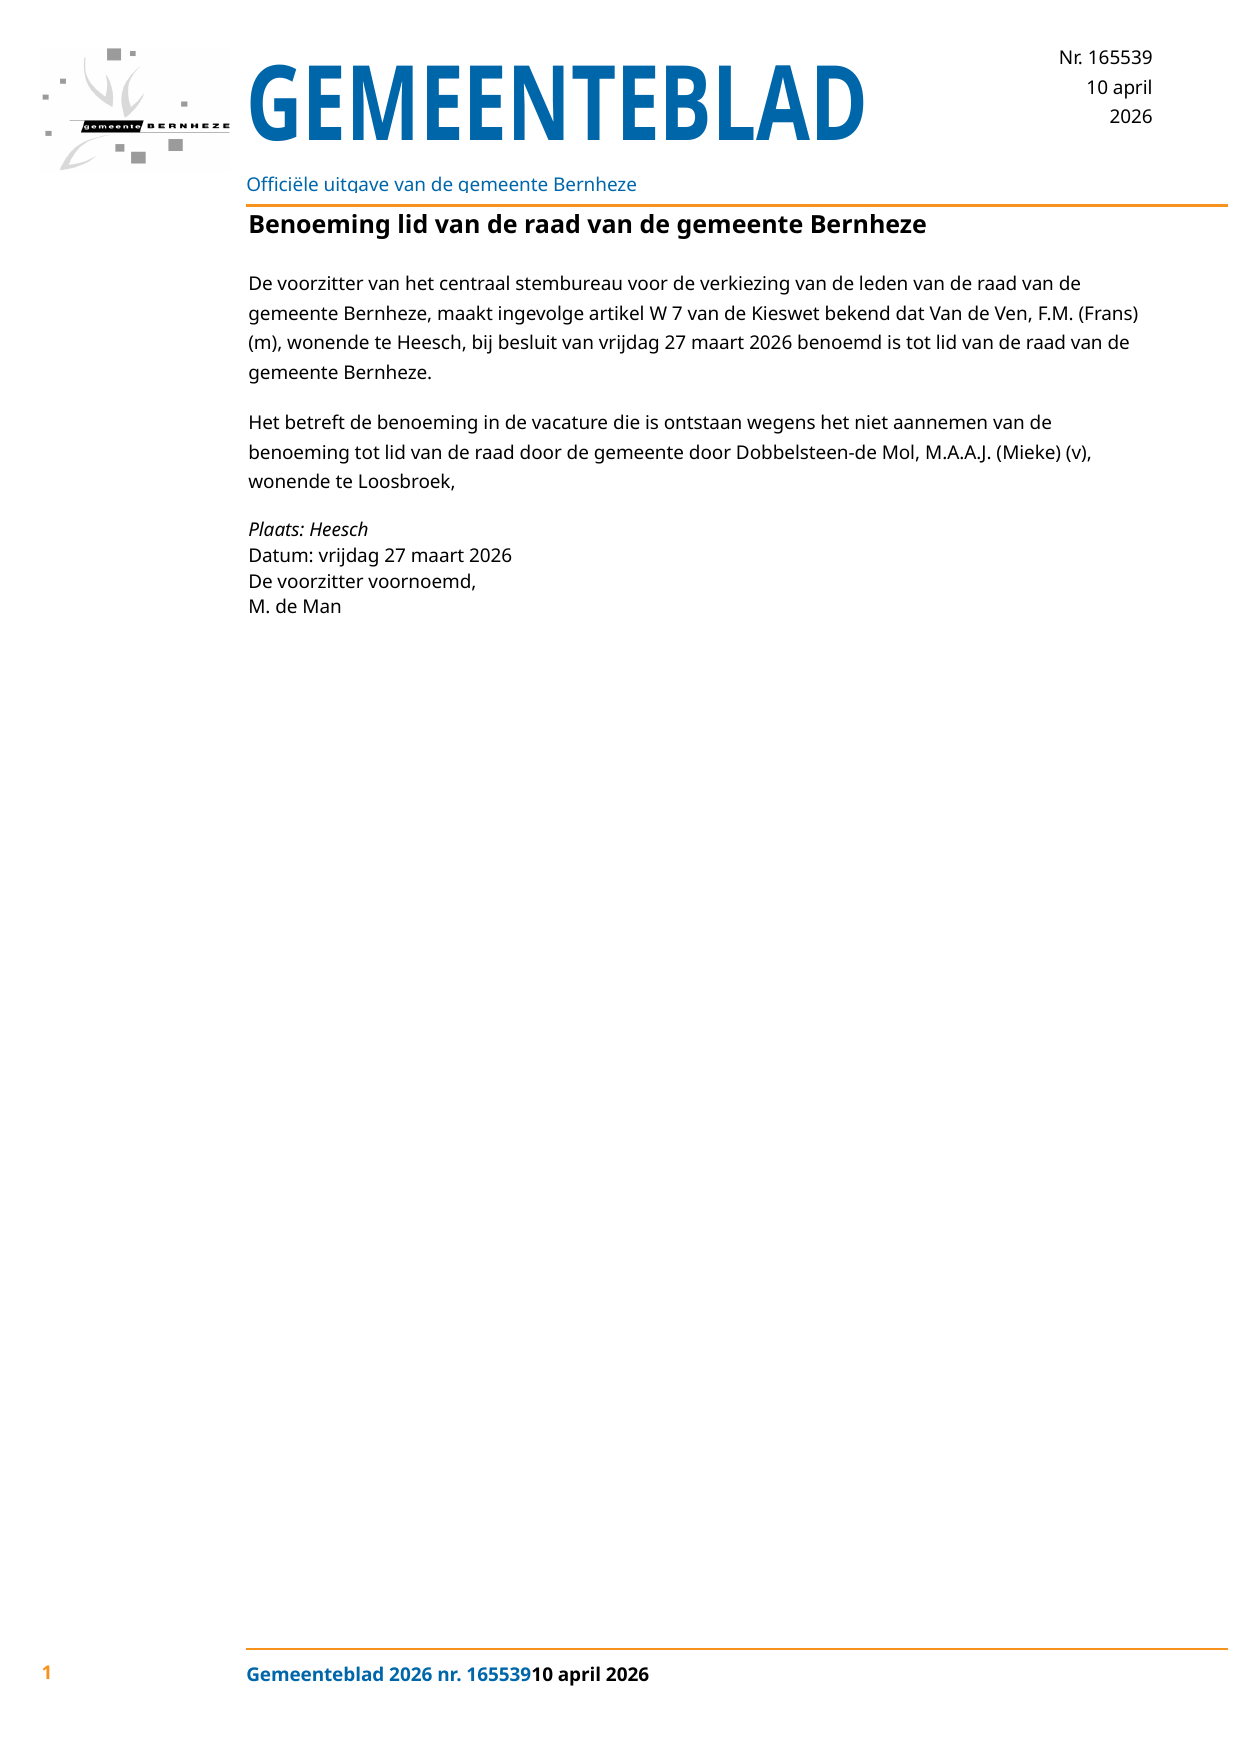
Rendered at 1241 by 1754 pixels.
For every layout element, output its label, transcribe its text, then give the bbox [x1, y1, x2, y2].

picture [41, 47, 231, 172]
text M. de Man [248, 594, 1152, 619]
text Benoeming lid van de raad van de gemeente Bernheze [248, 207, 1152, 241]
text Datum: vrijdag 27 maart 2026 [248, 542, 1152, 568]
text De voorzitter voornoemd, [248, 568, 1152, 594]
text Het betreft de benoeming in de vacature die is ontstaan wegens het niet aannemen van de benoeming tot lid van de raad door de gemeente door Dobbelsteen-de Mol, M.A.A.J. (Mieke) (v), wonende te Loosbroek, [248, 409, 1152, 494]
text De voorzitter van het centraal stembureau voor de verkiezing van de leden van de raad van de gemeente Bernheze, maakt ingevolge artikel W 7 van de Kieswet bekend dat Van de Ven, F.M. (Frans) (m), wonende te Heesch, bij besluit van vrijdag 27 maart 2026 benoemd is tot lid van de raad van de gemeente Bernheze. [248, 270, 1152, 385]
text Plaats: Heesch [248, 516, 1152, 542]
